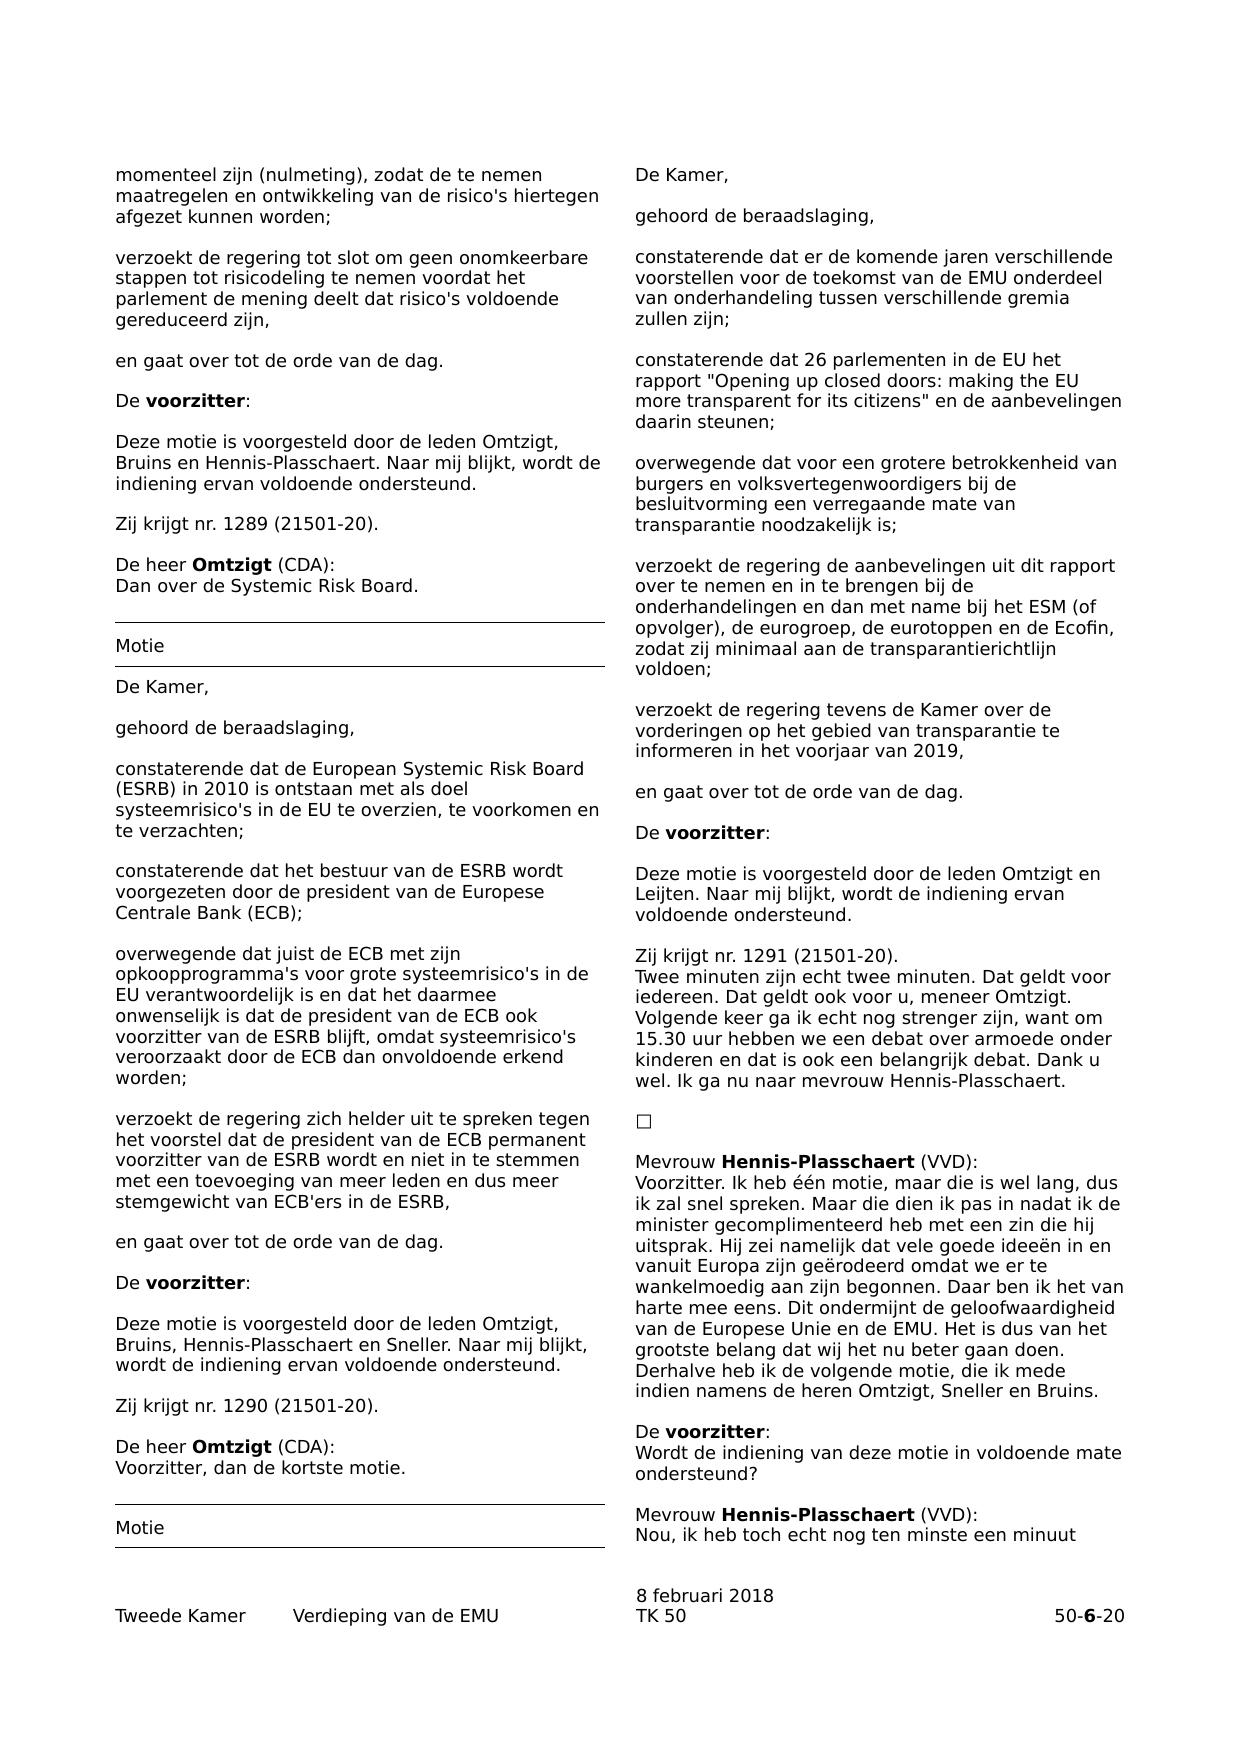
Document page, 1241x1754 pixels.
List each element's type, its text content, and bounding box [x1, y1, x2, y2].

text Wordt de indiening van deze motie in voldoende mate ondersteund? [635, 1443, 1125, 1484]
text De Kamer, [635, 165, 1125, 186]
text Twee minuten zijn echt twee minuten. Dat geldt voor iedereen. Dat geldt ook voor u, meneer Omtzigt. Volgende keer ga ik echt nog strenger zijn, want om 15.30 uur hebben we een debat over armoede onder kinderen en dat is ook een belangrijk debat. Dank u wel. Ik ga nu naar mevrouw Hennis-Plasschaert. [635, 966, 1125, 1091]
text en gaat over tot de orde van de dag. [115, 1232, 605, 1253]
text constaterende dat de European Systemic Risk Board (ESRB) in 2010 is ontstaan met als doel systeemrisico's in de EU te overzien, te voorkomen en te verzachten; [115, 758, 605, 841]
text Motie [115, 1518, 605, 1539]
text en gaat over tot de orde van de dag. [635, 782, 1125, 803]
text overwegende dat juist de ECB met zijn opkoopprogramma's voor grote systeemrisico's in de EU verantwoordelijk is en dat het daarmee onwenselijk is dat de president van de ECB ook voorzitter van de ESRB blijft, omdat systeemrisico's veroorzaakt door de ECB dan onvoldoende erkend worden; [115, 943, 605, 1089]
text verzoekt de regering de aanbevelingen uit dit rapport over te nemen en in te brengen bij de onderhandelingen en dan met name bij het ESM (of opvolger), de eurogroep, de eurotoppen en de Ecofin, zodat zij minimaal aan de transparantierichtlijn voldoen; [635, 556, 1125, 680]
text constaterende dat er de komende jaren verschillende voorstellen voor de toekomst van de EMU onderdeel van onderhandeling tussen verschillende gremia zullen zijn; [635, 247, 1125, 330]
text Mevrouw Hennis-Plasschaert (VVD): [635, 1504, 1125, 1525]
text ⬜ [635, 1111, 1125, 1132]
text De voorzitter: [115, 1273, 605, 1294]
text momenteel zijn (nulmeting), zodat de te nemen maatregelen en ontwikkeling van de risico's hiertegen afgezet kunnen worden; [115, 165, 605, 227]
text Zij krijgt nr. 1291 (21501-20). [635, 946, 1125, 966]
text en gaat over tot de orde van de dag. [115, 350, 605, 371]
text gehoord de beraadslaging, [635, 206, 1125, 227]
text De Kamer, [115, 677, 605, 698]
text verzoekt de regering tevens de Kamer over de vorderingen op het gebied van transparantie te informeren in het voorjaar van 2019, [635, 700, 1125, 762]
text De heer Omtzigt (CDA): [115, 1437, 605, 1457]
text Mevrouw Hennis-Plasschaert (VVD): [635, 1152, 1125, 1173]
text Deze motie is voorgesteld door de leden Omtzigt, Bruins, Hennis-Plasschaert en Sneller. Naar mij blijkt, wordt de indiening ervan voldoende ondersteund. [115, 1314, 605, 1376]
text De heer Omtzigt (CDA): [115, 555, 605, 576]
text De voorzitter: [115, 391, 605, 412]
text Motie [115, 636, 605, 657]
text Zij krijgt nr. 1290 (21501-20). [115, 1396, 605, 1417]
text overwegende dat voor een grotere betrokkenheid van burgers en volksvertegenwoordigers bij de besluitvorming een verregaande mate van transparantie noodzakelijk is; [635, 453, 1125, 536]
text constaterende dat 26 parlementen in de EU het rapport "Opening up closed doors: making the EU more transparent for its citizens" en de aanbevelingen daarin steunen; [635, 350, 1125, 433]
text constaterende dat het bestuur van de ESRB wordt voorgezeten door de president van de Europese Centrale Bank (ECB); [115, 861, 605, 923]
text Voorzitter. Ik heb één motie, maar die is wel lang, dus ik zal snel spreken. Maar die dien ik pas in nadat ik de minister gecomplimenteerd heb met een zin die hij uitsprak. Hij zei namelijk dat vele goede ideeën in en vanuit Europa zijn geërodeerd omdat we er te wankelmoedig aan zijn begonnen. Daar ben ik het van harte mee eens. Dit ondermijnt de geloofwaardigheid van de Europese Unie en de EMU. Het is dus van het grootste belang dat wij het nu beter gaan doen. Derhalve heb ik de volgende motie, die ik mede indien namens de heren Omtzigt, Sneller en Bruins. [635, 1173, 1125, 1402]
text De voorzitter: [635, 823, 1125, 843]
text Dan over de Systemic Risk Board. [115, 576, 605, 596]
text Deze motie is voorgesteld door de leden Omtzigt, Bruins en Hennis-Plasschaert. Naar mij blijkt, wordt de indiening ervan voldoende ondersteund. [115, 432, 605, 494]
text Nou, ik heb toch echt nog ten minste een minuut [635, 1525, 1125, 1546]
text gehoord de beraadslaging, [115, 718, 605, 738]
text verzoekt de regering zich helder uit te spreken tegen het voorstel dat de president van de ECB permanent voorzitter van de ESRB wordt en niet in te stemmen met een toevoeging van meer leden en dus meer stemgewicht van ECB'ers in de ESRB, [115, 1109, 605, 1212]
text Voorzitter, dan de kortste motie. [115, 1457, 605, 1478]
text verzoekt de regering tot slot om geen onomkeerbare stappen tot risicodeling te nemen voordat het parlement de mening deelt dat risico's voldoende gereduceerd zijn, [115, 247, 605, 330]
text De voorzitter: [635, 1422, 1125, 1443]
text Zij krijgt nr. 1289 (21501-20). [115, 514, 605, 535]
text Deze motie is voorgesteld door de leden Omtzigt en Leijten. Naar mij blijkt, wordt de indiening ervan voldoende ondersteund. [635, 863, 1125, 926]
